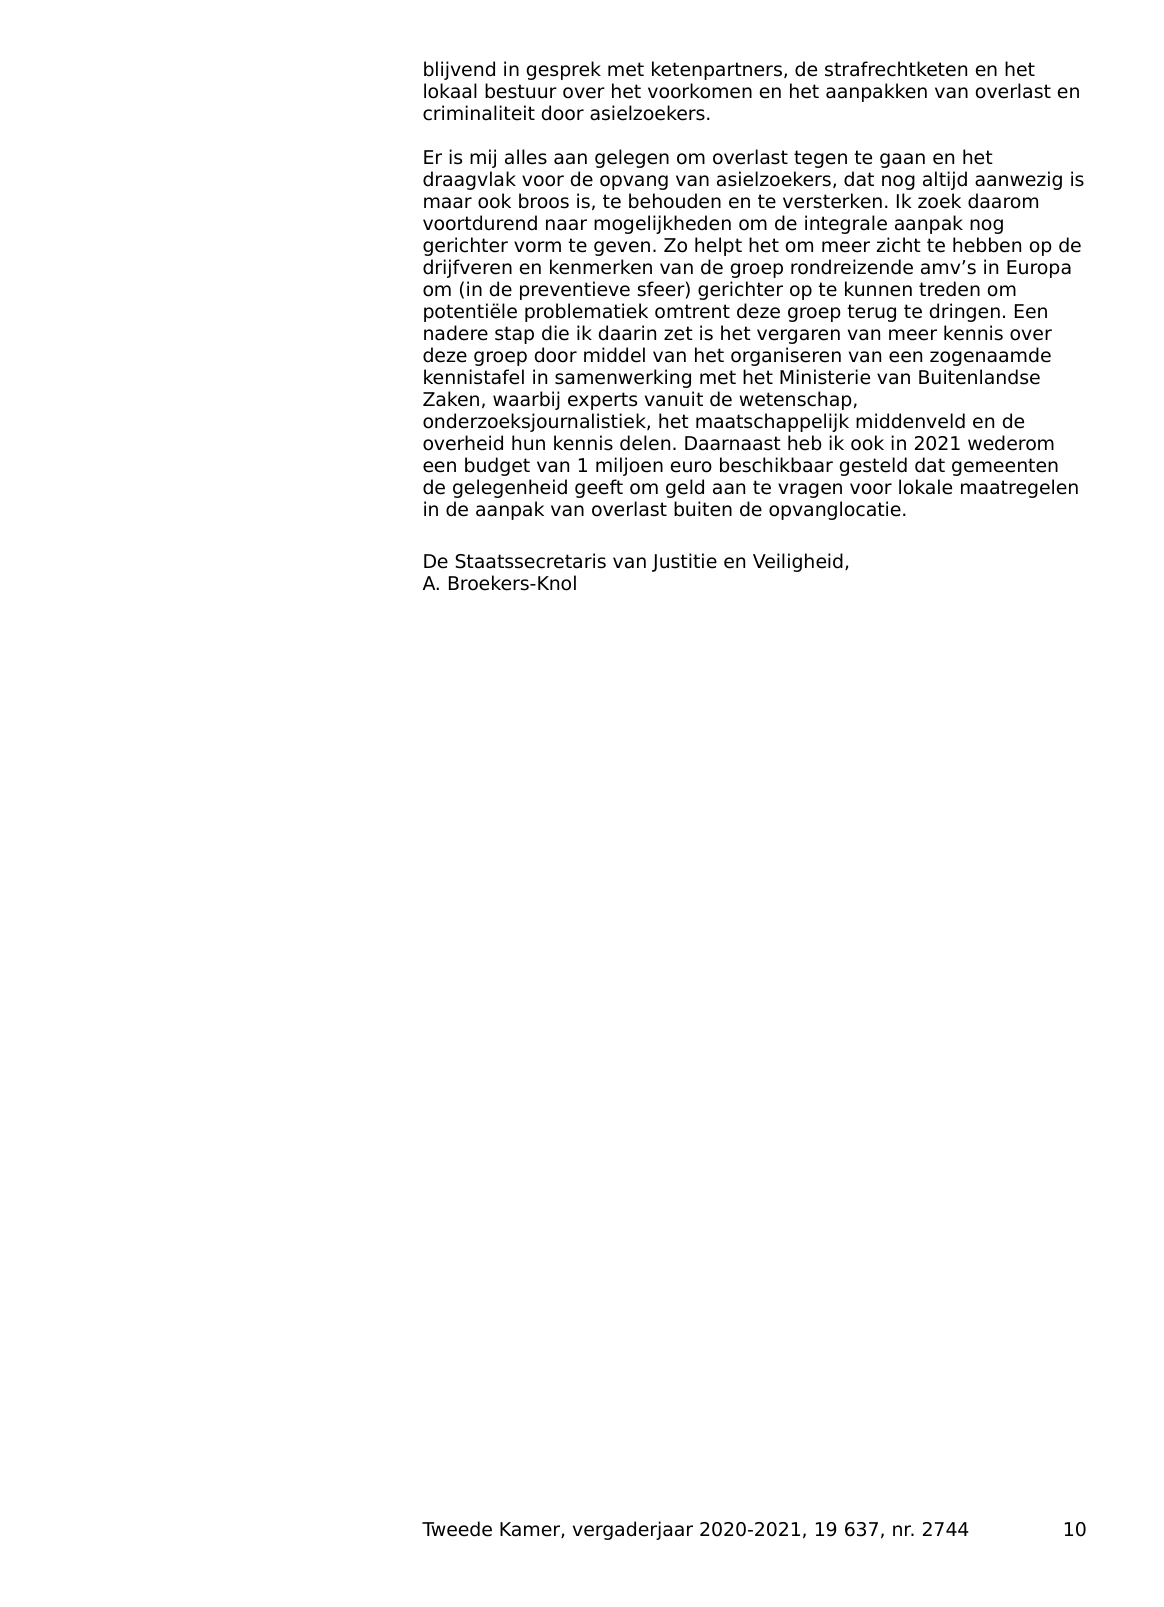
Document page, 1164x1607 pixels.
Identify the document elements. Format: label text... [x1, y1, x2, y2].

text De Staatssecretaris van Justitie en Veiligheid, A. Broekers-Knol [422, 551, 1087, 595]
text Er is mij alles aan gelegen om overlast tegen te gaan en het draagvlak voor de opvang van asielzoekers, dat nog altijd aanwezig is maar ook broos is, te behouden en te versterken. Ik zoek daarom voortdurend naar mogelijkheden om de integrale aanpak nog gerichter vorm te geven. Zo helpt het om meer zicht te hebben op de drijfveren en kenmerken van de groep rondreizende amv’s in Europa om (in de preventieve sfeer) gerichter op te kunnen treden om potentiële problematiek omtrent deze groep terug te dringen. Een nadere stap die ik daarin zet is het vergaren van meer kennis over deze groep door middel van het organiseren van een zogenaamde kennistafel in samenwerking met het Ministerie van Buitenlandse Zaken, waarbij experts vanuit de wetenschap, onderzoeksjournalistiek, het maatschappelijk middenveld en de overheid hun kennis delen. Daarnaast heb ik ook in 2021 wederom een budget van 1 miljoen euro beschikbaar gesteld dat gemeenten de gelegenheid geeft om geld aan te vragen voor lokale maatregelen in de aanpak van overlast buiten de opvanglocatie. [422, 147, 1087, 521]
text blijvend in gesprek met ketenpartners, de strafrechtketen en het lokaal bestuur over het voorkomen en het aanpakken van overlast en criminaliteit door asielzoekers. [422, 59, 1087, 125]
